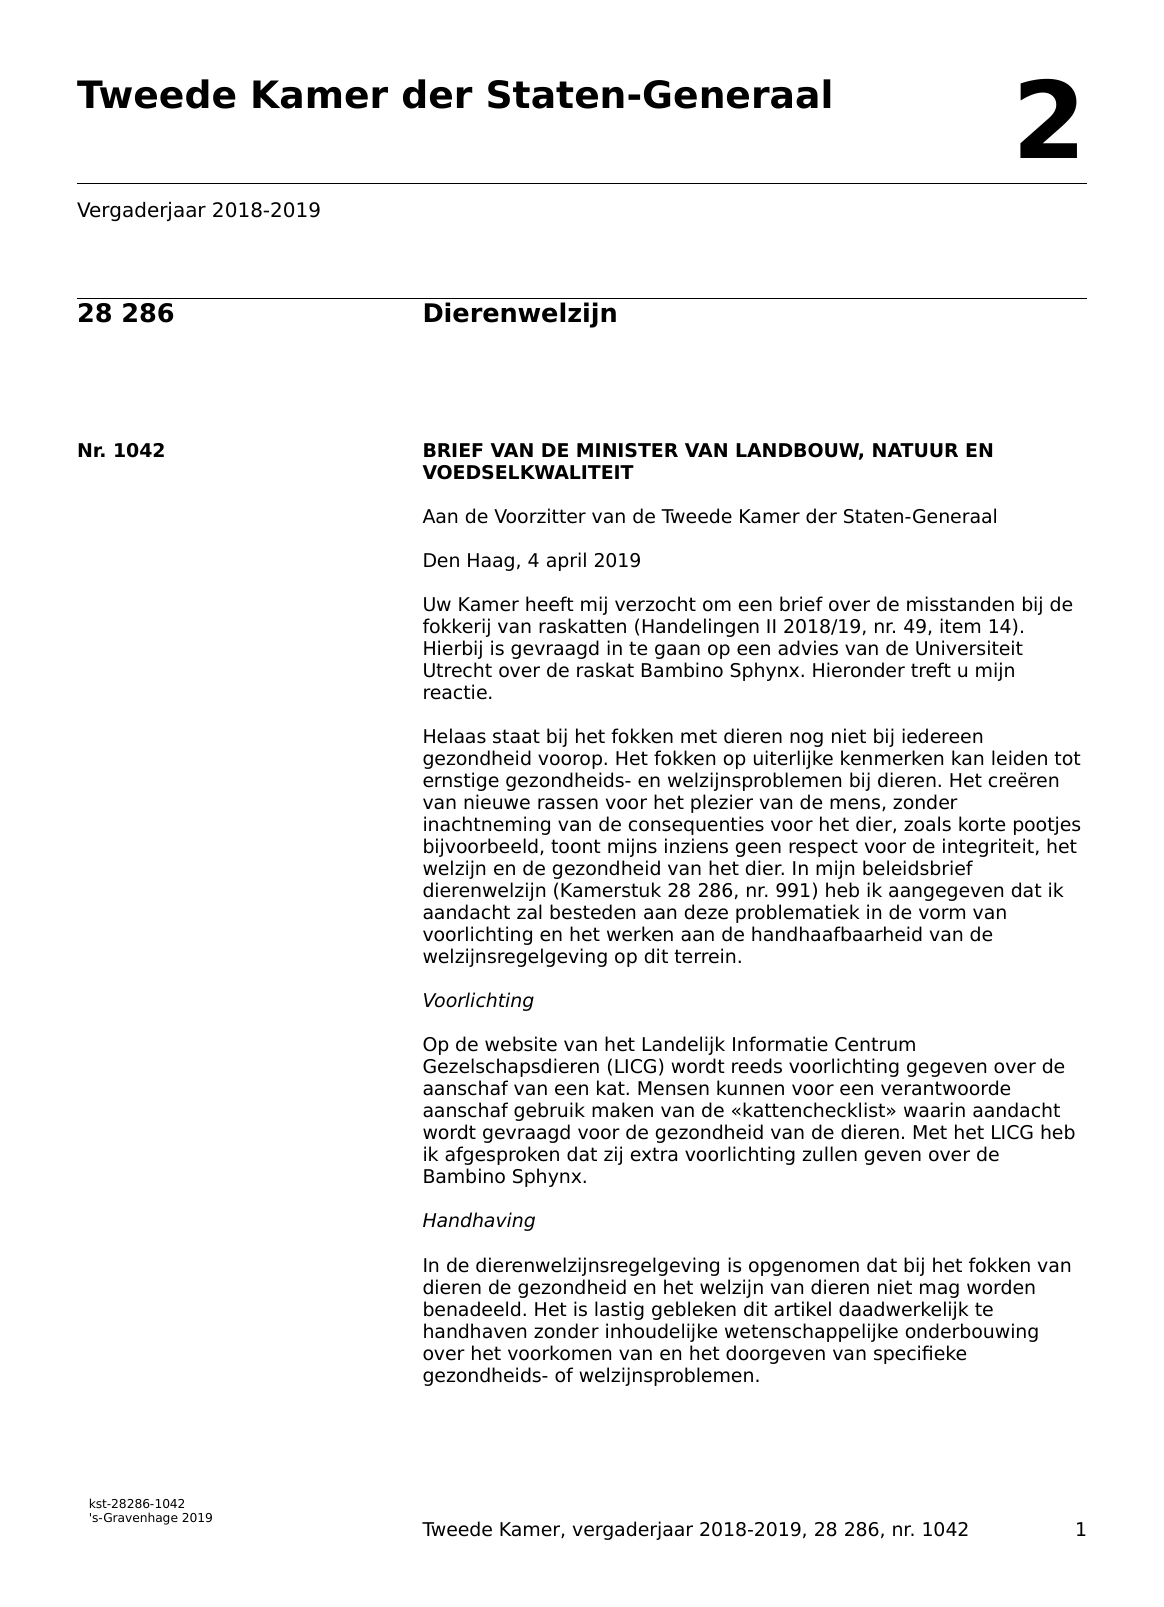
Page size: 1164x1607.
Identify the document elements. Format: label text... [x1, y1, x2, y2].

text 's-Gravenhage 2019 [88, 1511, 323, 1525]
text In de dierenwelzijnsregelgeving is opgenomen dat bij het fokken van dieren de gezondheid en het welzijn van dieren niet mag worden benadeeld. Het is lastig gebleken dit artikel daadwerkelijk te handhaven zonder inhoudelijke wetenschappelijke onderbouwing over het voorkomen van en het doorgeven van specifieke gezondheids- of welzijnsproblemen. [422, 1254, 1087, 1386]
text Uw Kamer heeft mij verzocht om een brief over de misstanden bij de fokkerij van raskatten (Handelingen II 2018/19, nr. 49, item 14). Hierbij is gevraagd in te gaan op een advies van de Universiteit Utrecht over de raskat Bambino Sphynx. Hieronder treft u mijn reactie. [422, 594, 1087, 704]
subtitle 28 286 Dierenwelzijn [77, 299, 1087, 329]
text Helaas staat bij het fokken met dieren nog niet bij iedereen gezondheid voorop. Het fokken op uiterlijke kenmerken kan leiden tot ernstige gezondheids- en welzijnsproblemen bij dieren. Het creëren van nieuwe rassen voor het plezier van de mens, zonder inachtneming van de consequenties voor het dier, zoals korte pootjes bijvoorbeeld, toont mijns inziens geen respect voor de integriteit, het welzijn en de gezondheid van het dier. In mijn beleidsbrief dierenwelzijn (Kamerstuk 28 286, nr. 991) heb ik aangegeven dat ik aandacht zal besteden aan deze problematiek in de vorm van voorlichting en het werken aan de handhaafbaarheid van de welzijnsregelgeving op dit terrein. [422, 726, 1087, 968]
subtitle Nr. 1042 BRIEF VAN DE MINISTER VAN LANDBOUW, NATUUR EN VOEDSELKWALITEIT [77, 440, 1087, 484]
text Aan de Voorzitter van de Tweede Kamer der Staten-Generaal [422, 506, 1087, 528]
text Op de website van het Landelijk Informatie Centrum Gezelschapsdieren (LICG) wordt reeds voorlichting gegeven over de aanschaf van een kat. Mensen kunnen voor een verantwoorde aanschaf gebruik maken van de «kattenchecklist» waarin aandacht wordt gevraagd voor de gezondheid van de dieren. Met het LICG heb ik afgesproken dat zij extra voorlichting zullen geven over de Bambino Sphynx. [422, 1034, 1087, 1188]
text kst-28286-1042 [88, 1497, 323, 1511]
table_cell Vergaderjaar 2018-2019 [77, 184, 1087, 298]
subtitle Handhaving [422, 1210, 1087, 1232]
subtitle Voorlichting [422, 990, 1087, 1012]
text Den Haag, 4 april 2019 [422, 550, 1087, 572]
table_header Tweede Kamer der Staten-Generaal [77, 59, 886, 183]
table_header 2 [886, 59, 1087, 183]
